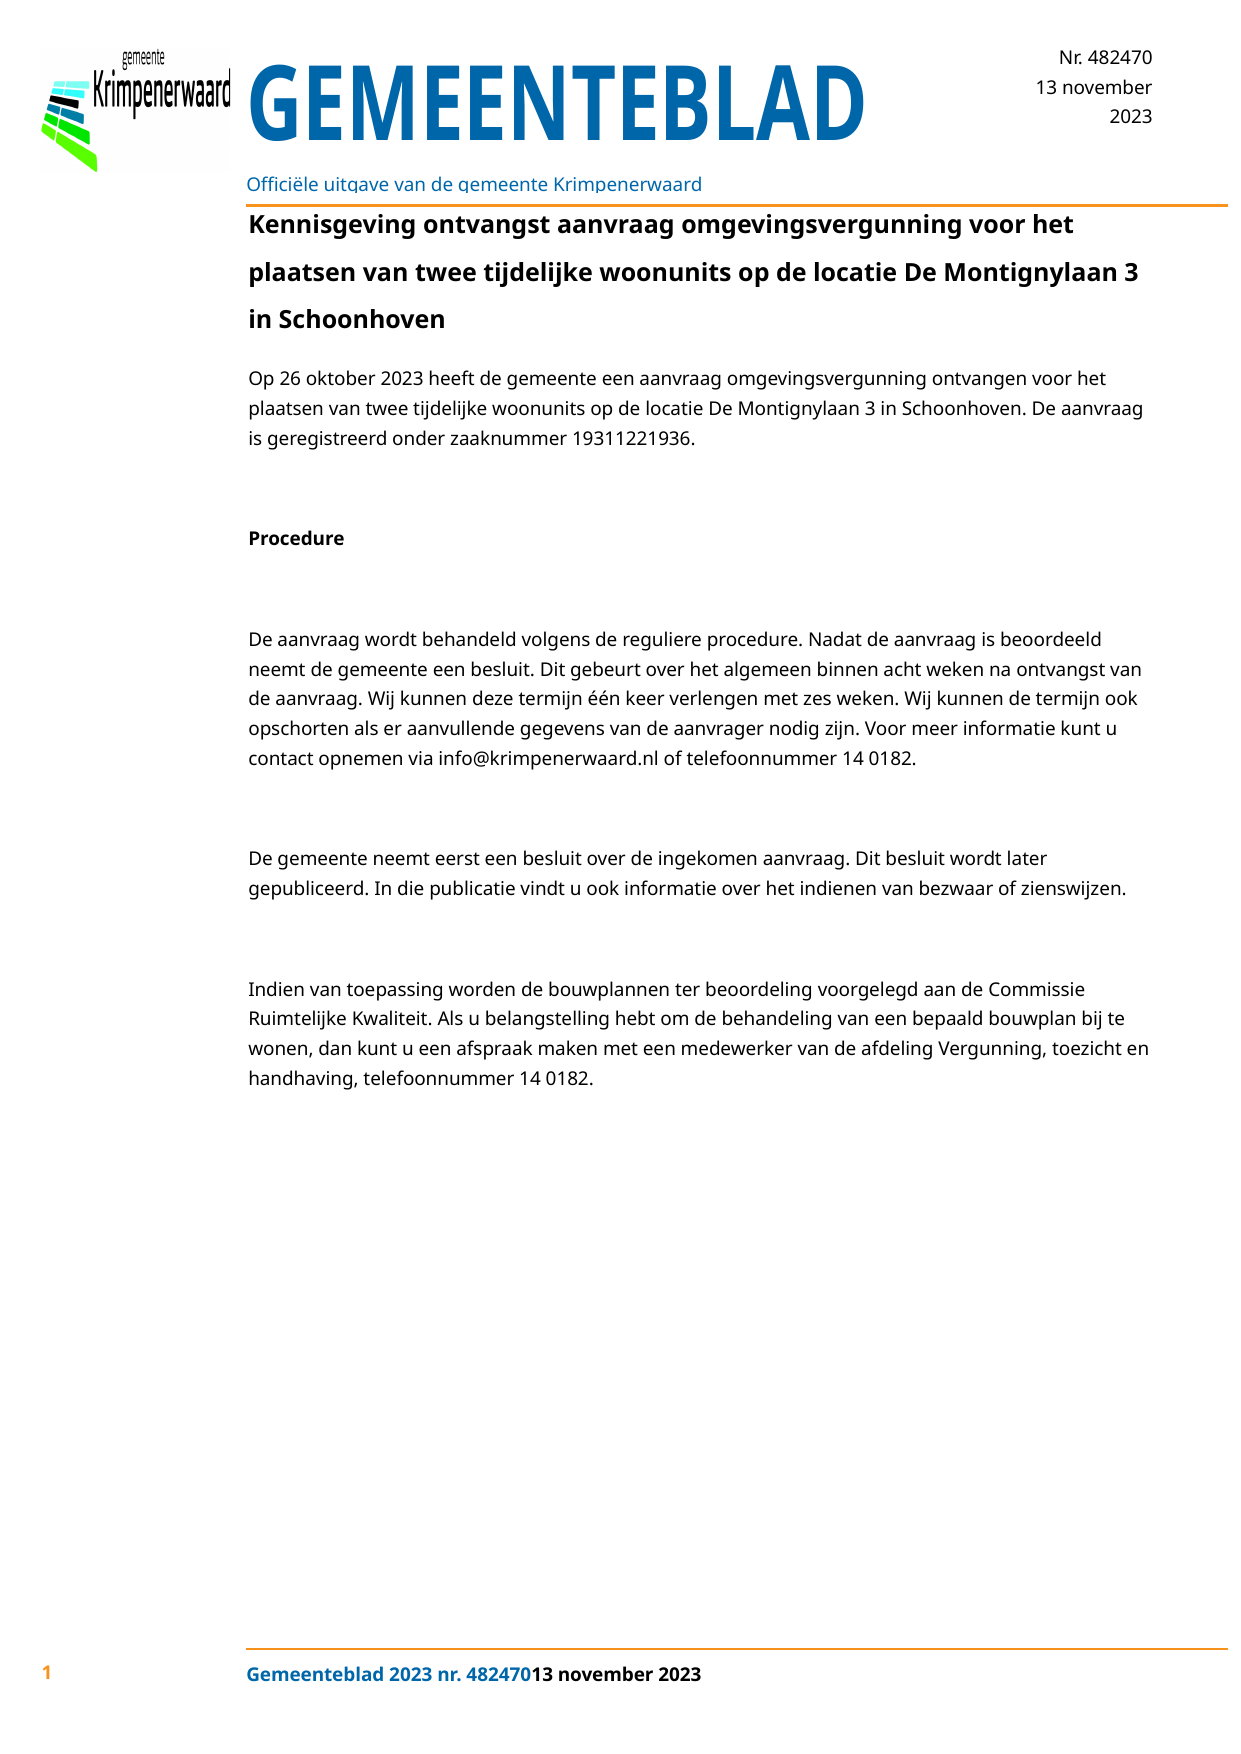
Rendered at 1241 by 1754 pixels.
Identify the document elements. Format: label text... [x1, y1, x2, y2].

text Indien van toepassing worden de bouwplannen ter beoordeling voorgelegd aan de Commissie Ruimtelijke Kwaliteit. Als u belangstelling hebt om de behandeling van een bepaald bouwplan bij te wonen, dan kunt u een afspraak maken met een medewerker van de afdeling Vergunning, toezicht en handhaving, telefoonnummer 14 0182. [248, 976, 1152, 1090]
text Procedure [248, 526, 1152, 551]
text Op 26 oktober 2023 heeft de gemeente een aanvraag omgevingsvergunning ontvangen voor het plaatsen van twee tijdelijke woonunits op de locatie De Montignylaan 3 in Schoonhoven. De aanvraag is geregistreerd onder zaaknummer 19311221936. [248, 366, 1152, 450]
text De aanvraag wordt behandeld volgens de reguliere procedure. Nadat de aanvraag is beoordeeld neemt de gemeente een besluit. Dit gebeurt over het algemeen binnen acht weken na ontvangst van de aanvraag. Wij kunnen deze termijn één keer verlengen met zes weken. Wij kunnen de termijn ook opschorten als er aanvullende gegevens van de aanvrager nodig zijn. Voor meer informatie kunt u contact opnemen via info@krimpenerwaard.nl of telefoonnummer 14 0182. [248, 626, 1152, 770]
picture [41, 47, 231, 172]
text De gemeente neemt eerst een besluit over de ingekomen aanvraag. Dit besluit wordt later gepubliceerd. In die publicatie vindt u ook informatie over het indienen van bezwaar of zienswijzen. [248, 846, 1152, 901]
text Kennisgeving ontvangst aanvraag omgevingsvergunning voor het plaatsen van twee tijdelijke woonunits op de locatie De Montignylaan 3 in Schoonhoven [248, 207, 1152, 336]
